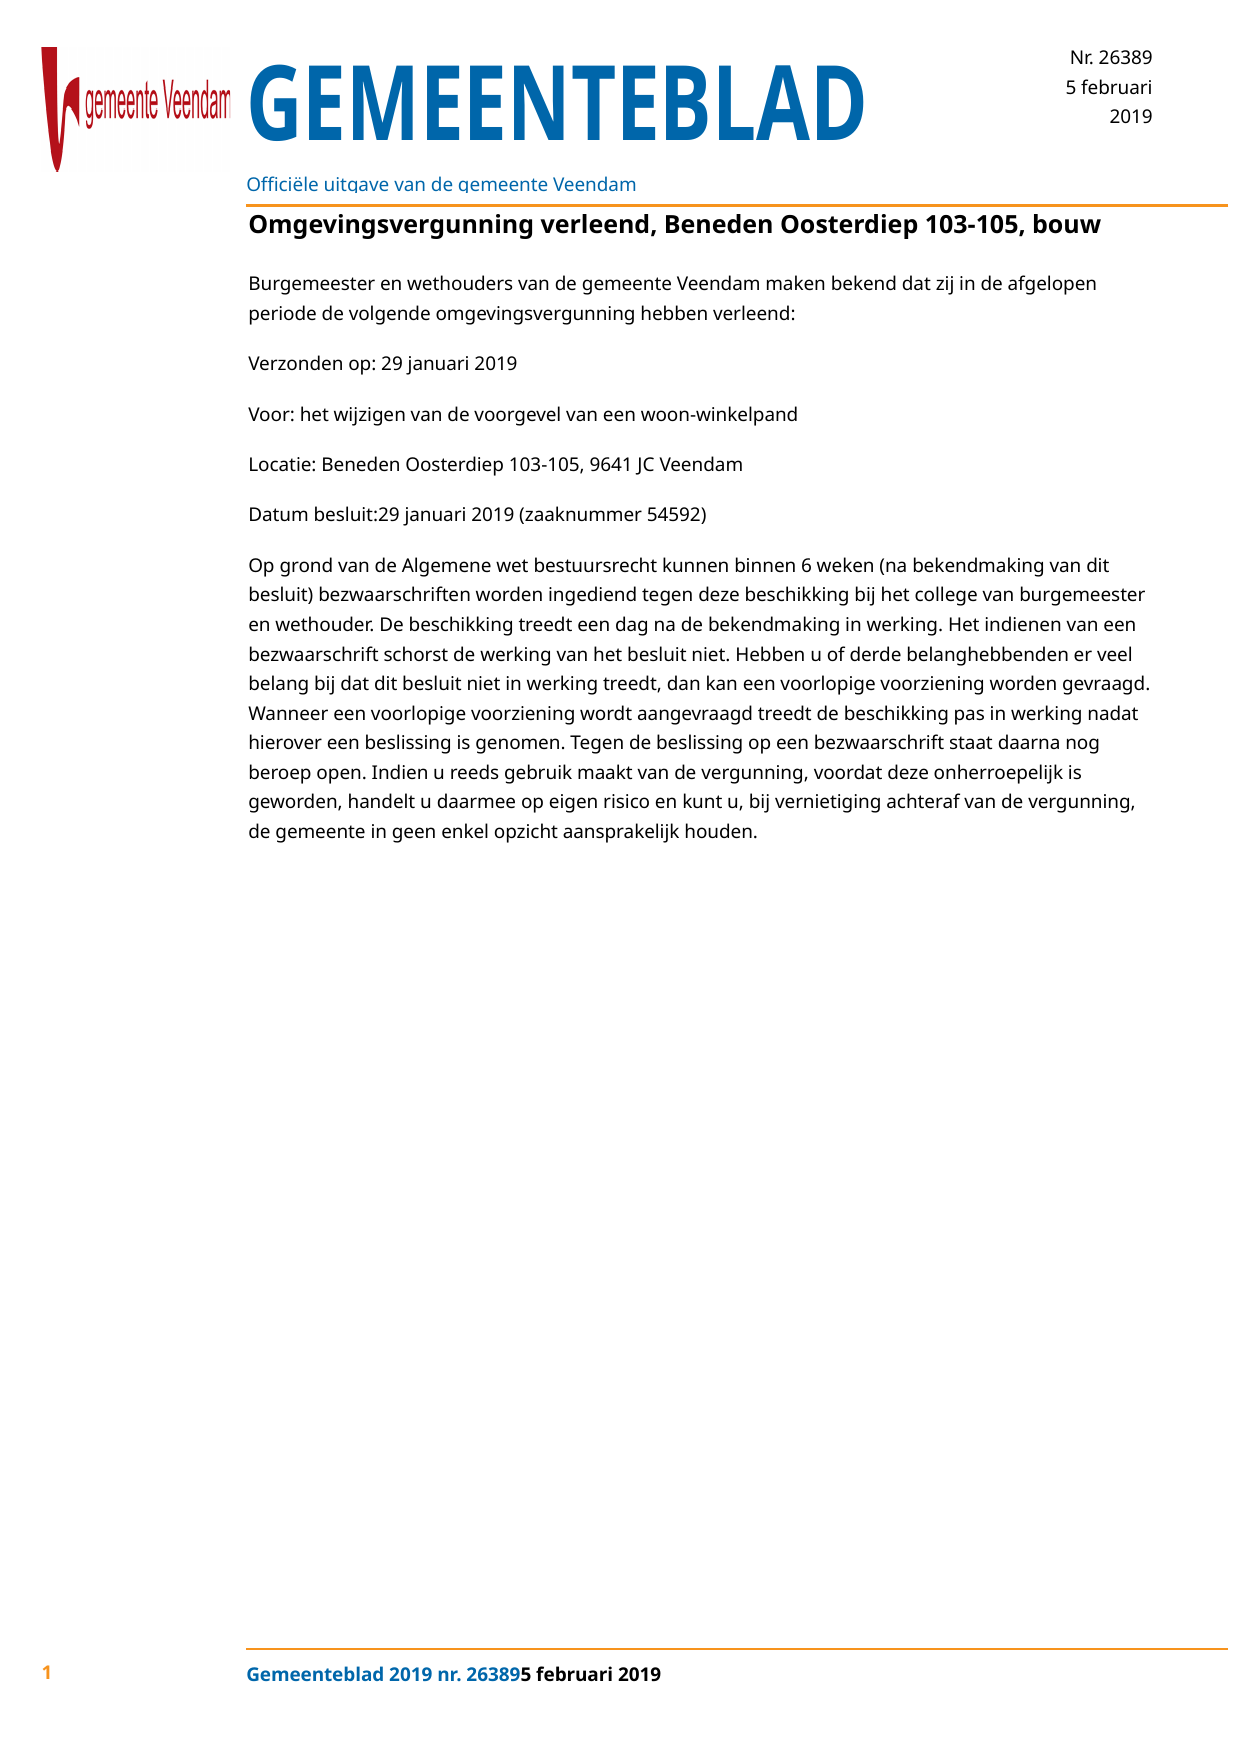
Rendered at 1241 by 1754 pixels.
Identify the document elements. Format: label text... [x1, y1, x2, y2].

text Omgevingsvergunning verleend, Beneden Oosterdiep 103-105, bouw [248, 207, 1152, 241]
text Datum besluit:29 januari 2019 (zaaknummer 54592) [248, 502, 1152, 527]
text Burgemeester en wethouders van de gemeente Veendam maken bekend dat zij in de afgelopen periode de volgende omgevingsvergunning hebben verleend: [248, 270, 1152, 326]
picture [41, 47, 231, 172]
text Locatie: Beneden Oosterdiep 103-105, 9641 JC Veendam [248, 451, 1152, 477]
text Voor: het wijzigen van de voorgevel van een woon-winkelpand [248, 401, 1152, 426]
text Op grond van de Algemene wet bestuursrecht kunnen binnen 6 weken (na bekendmaking van dit besluit) bezwaarschriften worden ingediend tegen deze beschikking bij het college van burgemeester en wethouder. De beschikking treedt een dag na de bekendmaking in werking. Het indienen van een bezwaarschrift schorst de werking van het besluit niet. Hebben u of derde belanghebbenden er veel belang bij dat dit besluit niet in werking treedt, dan kan een voorlopige voorziening worden gevraagd. Wanneer een voorlopige voorziening wordt aangevraagd treedt de beschikking pas in werking nadat hierover een beslissing is genomen. Tegen de beslissing op een bezwaarschrift staat daarna nog beroep open. Indien u reeds gebruik maakt van de vergunning, voordat deze onherroepelijk is geworden, handelt u daarmee op eigen risico en kunt u, bij vernietiging achteraf van de vergunning, de gemeente in geen enkel opzicht aansprakelijk houden. [248, 552, 1152, 844]
text Verzonden op: 29 januari 2019 [248, 350, 1152, 376]
